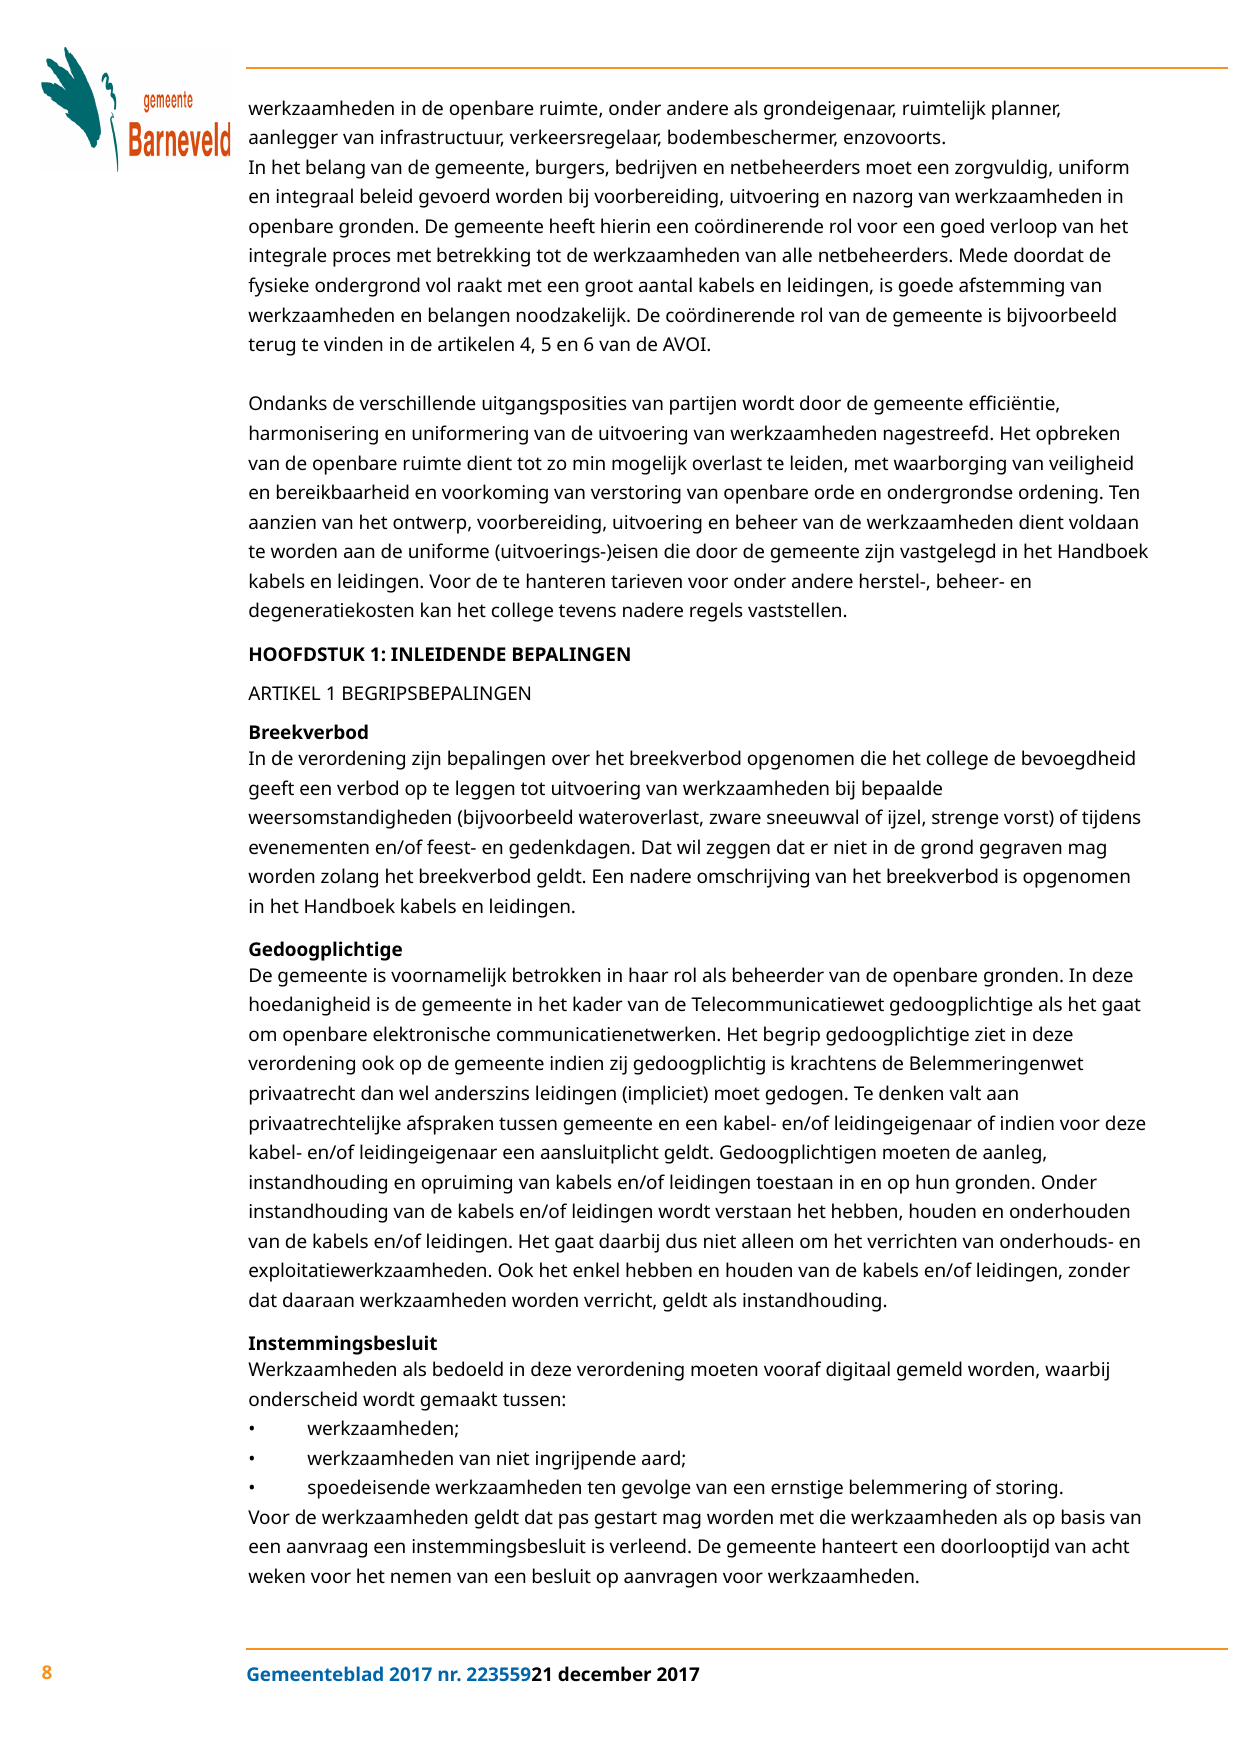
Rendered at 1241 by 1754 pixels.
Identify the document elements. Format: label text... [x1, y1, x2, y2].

list spoedeisende werkzaamheden ten gevolge van een ernstige belemmering of storing. [248, 1474, 1152, 1500]
text De gemeente is voornamelijk betrokken in haar rol als beheerder van de openbare gronden. In deze hoedanigheid is de gemeente in het kader van de Telecommunicatiewet gedoogplichtige als het gaat om openbare elektronische communicatienetwerken. Het begrip gedoogplichtige ziet in deze verordening ook op de gemeente indien zij gedoogplichtig is krachtens de Belemmeringenwet privaatrecht dan wel anderszins leidingen (impliciet) moet gedogen. Te denken valt aan privaatrechtelijke afspraken tussen gemeente en een kabel- en/of leidingeigenaar of indien voor deze kabel- en/of leidingeigenaar een aansluitplicht geldt. Gedoogplichtigen moeten de aanleg, instandhouding en opruiming van kabels en/of leidingen toestaan in en op hun gronden. Onder instandhouding van de kabels en/of leidingen wordt verstaan het hebben, houden en onderhouden van de kabels en/of leidingen. Het gaat daarbij dus niet alleen om het verrichten van onderhouds- en exploitatiewerkzaamheden. Ook het enkel hebben en houden van de kabels en/of leidingen, zonder dat daaraan werkzaamheden worden verricht, geldt als instandhouding. [248, 962, 1152, 1313]
text Voor de werkzaamheden geldt dat pas gestart mag worden met die werkzaamheden als op basis van een aanvraag een instemmingsbesluit is verleend. De gemeente hanteert een doorlooptijd van acht weken voor het nemen van een besluit op aanvragen voor werkzaamheden. [248, 1504, 1152, 1589]
text Werkzaamheden als bedoeld in deze verordening moeten vooraf digitaal gemeld worden, waarbij onderscheid wordt gemaakt tussen: [248, 1356, 1152, 1411]
text Breekverbod [248, 719, 1152, 745]
text Instemmingsbesluit [248, 1330, 1152, 1356]
text HOOFDSTUK 1: INLEIDENDE BEPALINGEN [248, 641, 1152, 667]
text Ondanks de verschillende uitgangsposities van partijen wordt door de gemeente efficiëntie, harmonisering en uniformering van de uitvoering van werkzaamheden nagestreefd. Het opbreken van de openbare ruimte dient tot zo min mogelijk overlast te leiden, met waarborging van veiligheid en bereikbaarheid en voorkoming van verstoring van openbare orde en ondergrondse ordening. Ten aanzien van het ontwerp, voorbereiding, uitvoering en beheer van de werkzaamheden dient voldaan te worden aan de uniforme (uitvoerings-)eisen die door de gemeente zijn vastgelegd in het Handboek kabels en leidingen. Voor de te hanteren tarieven voor onder andere herstel-, beheer- en degeneratiekosten kan het college tevens nadere regels vaststellen. [248, 391, 1152, 623]
list werkzaamheden van niet ingrijpende aard; [248, 1445, 1152, 1471]
text ARTIKEL 1 BEGRIPSBEPALINGEN [248, 680, 1152, 706]
picture [41, 47, 231, 172]
text werkzaamheden in de openbare ruimte, onder andere als grondeigenaar, ruimtelijk planner, aanlegger van infrastructuur, verkeersregelaar, bodembeschermer, enzovoorts. [248, 95, 1152, 150]
list werkzaamheden; [248, 1415, 1152, 1441]
text In het belang van de gemeente, burgers, bedrijven en netbeheerders moet een zorgvuldig, uniform en integraal beleid gevoerd worden bij voorbereiding, uitvoering en nazorg van werkzaamheden in openbare gronden. De gemeente heeft hierin een coördinerende rol voor een goed verloop van het integrale proces met betrekking tot de werkzaamheden van alle netbeheerders. Mede doordat de fysieke ondergrond vol raakt met een groot aantal kabels en leidingen, is goede afstemming van werkzaamheden en belangen noodzakelijk. De coördinerende rol van de gemeente is bijvoorbeeld terug te vinden in de artikelen 4, 5 en 6 van de AVOI. [248, 154, 1152, 357]
text Gedoogplichtige [248, 936, 1152, 962]
text In de verordening zijn bepalingen over het breekverbod opgenomen die het college de bevoegdheid geeft een verbod op te leggen tot uitvoering van werkzaamheden bij bepaalde weersomstandigheden (bijvoorbeeld wateroverlast, zware sneeuwval of ijzel, strenge vorst) of tijdens evenementen en/of feest- en gedenkdagen. Dat wil zeggen dat er niet in de grond gegraven mag worden zolang het breekverbod geldt. Een nadere omschrijving van het breekverbod is opgenomen in het Handboek kabels en leidingen. [248, 745, 1152, 919]
